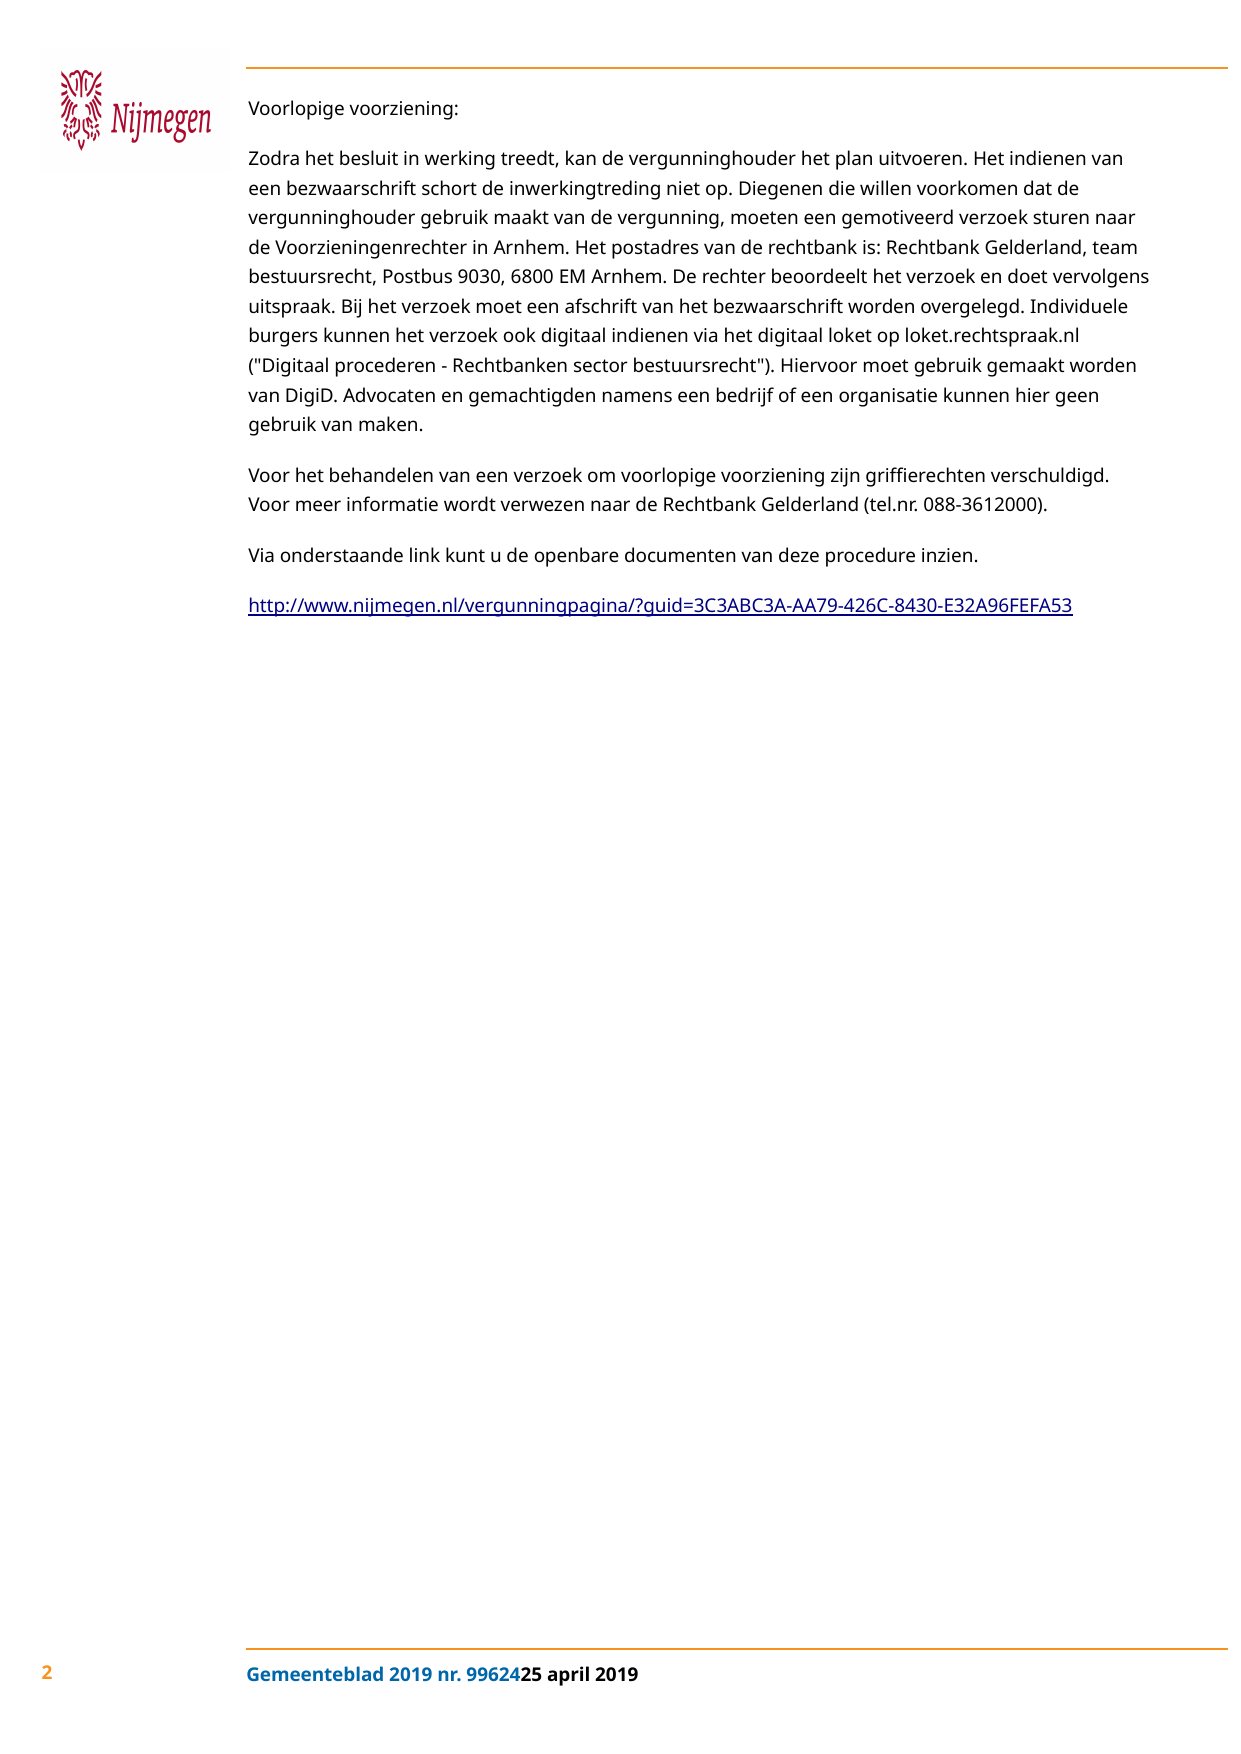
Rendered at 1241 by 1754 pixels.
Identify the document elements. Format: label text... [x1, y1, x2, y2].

text Voorlopige voorziening: [248, 95, 1152, 121]
text http://www.nijmegen.nl/vergunningpagina/?guid=3C3ABC3A-AA79-426C-8430-E32A96FEFA53 [248, 592, 1152, 618]
picture [41, 47, 231, 172]
text Voor het behandelen van een verzoek om voorlopige voorziening zijn griffierechten verschuldigd. Voor meer informatie wordt verwezen naar de Rechtbank Gelderland (tel.nr. 088-3612000). [248, 462, 1152, 517]
text Zodra het besluit in werking treedt, kan de vergunninghouder het plan uitvoeren. Het indienen van een bezwaarschrift schort de inwerkingtreding niet op. Diegenen die willen voorkomen dat de vergunninghouder gebruik maakt van de vergunning, moeten een gemotiveerd verzoek sturen naar de Voorzieningenrechter in Arnhem. Het postadres van de rechtbank is: Rechtbank Gelderland, team bestuursrecht, Postbus 9030, 6800 EM Arnhem. De rechter beoordeelt het verzoek en doet vervolgens uitspraak. Bij het verzoek moet een afschrift van het bezwaarschrift worden overgelegd. Individuele burgers kunnen het verzoek ook digitaal indienen via het digitaal loket op loket.rechtspraak.nl ("Digitaal procederen - Rechtbanken sector bestuursrecht"). Hiervoor moet gebruik gemaakt worden van DigiD. Advocaten en gemachtigden namens een bedrijf of een organisatie kunnen hier geen gebruik van maken. [248, 145, 1152, 437]
text Via onderstaande link kunt u de openbare documenten van deze procedure inzien. [248, 542, 1152, 568]
